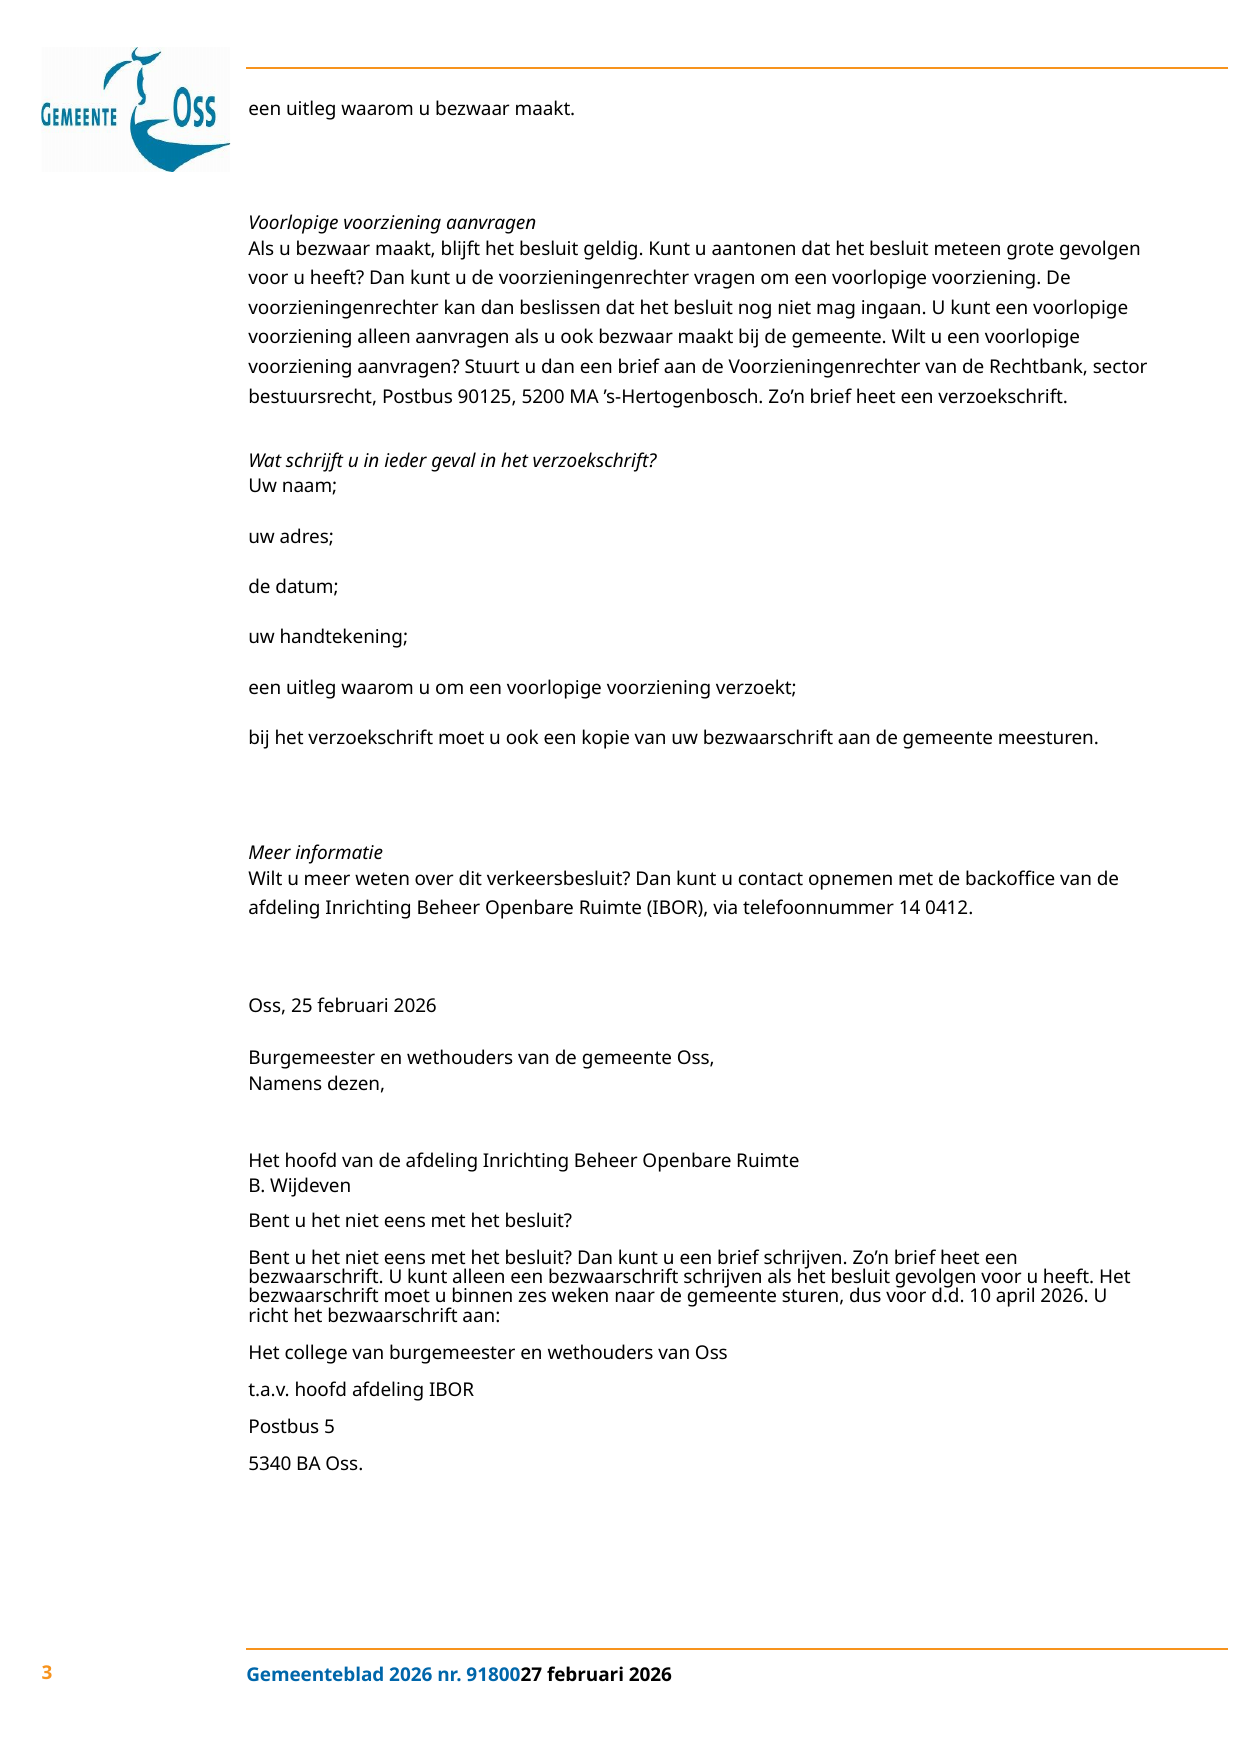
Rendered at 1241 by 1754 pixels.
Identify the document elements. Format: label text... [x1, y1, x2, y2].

text een uitleg waarom u om een voorlopige voorziening verzoekt; [248, 674, 1152, 700]
text Uw naam; [248, 472, 1152, 498]
text een uitleg waarom u bezwaar maakt. [248, 95, 1152, 121]
text bij het verzoekschrift moet u ook een kopie van uw bezwaarschrift aan de gemeente meesturen. [248, 724, 1152, 750]
text Als u bezwaar maakt, blijft het besluit geldig. Kunt u aantonen dat het besluit meteen grote gevolgen voor u heeft? Dan kunt u de voorzieningenrechter vragen om een voorlopige voorziening. De voorzieningenrechter kan dan beslissen dat het besluit nog niet mag ingaan. U kunt een voorlopige voorziening alleen aanvragen als u ook bezwaar maakt bij de gemeente. Wilt u een voorlopige voorziening aanvragen? Stuurt u dan een brief aan de Voorzieningenrechter van de Rechtbank, sector bestuursrecht, Postbus 90125, 5200 MA ’s-Hertogenbosch. Zo’n brief heet een verzoekschrift. [248, 235, 1152, 408]
text de datum; [248, 573, 1152, 599]
text Wat schrijft u in ieder geval in het verzoekschrift? [248, 447, 1152, 472]
text Bent u het niet eens met het besluit? [248, 1212, 1152, 1231]
text Voorlopige voorziening aanvragen [248, 209, 1152, 235]
text 5340 BA Oss. [248, 1455, 1152, 1474]
text Oss, 25 februari 2026 [248, 992, 1152, 1018]
text Het hoofd van de afdeling Inrichting Beheer Openbare Ruimte [248, 1147, 1152, 1173]
text Burgemeester en wethouders van de gemeente Oss, [248, 1044, 1152, 1070]
text Namens dezen, [248, 1070, 1152, 1095]
text t.a.v. hoofd afdeling IBOR [248, 1381, 1152, 1400]
text B. Wijdeven [248, 1173, 1152, 1198]
text uw adres; [248, 523, 1152, 549]
text uw handtekening; [248, 624, 1152, 649]
text Postbus 5 [248, 1418, 1152, 1437]
text Het college van burgemeester en wethouders van Oss [248, 1344, 1152, 1363]
text Wilt u meer weten over dit verkeersbesluit? Dan kunt u contact opnemen met de backoffice van de afdeling Inrichting Beheer Openbare Ruimte (IBOR), via telefoonnummer 14 0412. [248, 865, 1152, 920]
text Meer informatie [248, 839, 1152, 865]
picture [41, 47, 231, 172]
text Bent u het niet eens met het besluit? Dan kunt u een brief schrijven. Zo’n brief heet een bezwaarschrift. U kunt alleen een bezwaarschrift schrijven als het besluit gevolgen voor u heeft. Het bezwaarschrift moet u binnen zes weken naar de gemeente sturen, dus voor d.d. 10 april 2026. U richt het bezwaarschrift aan: [248, 1249, 1152, 1326]
